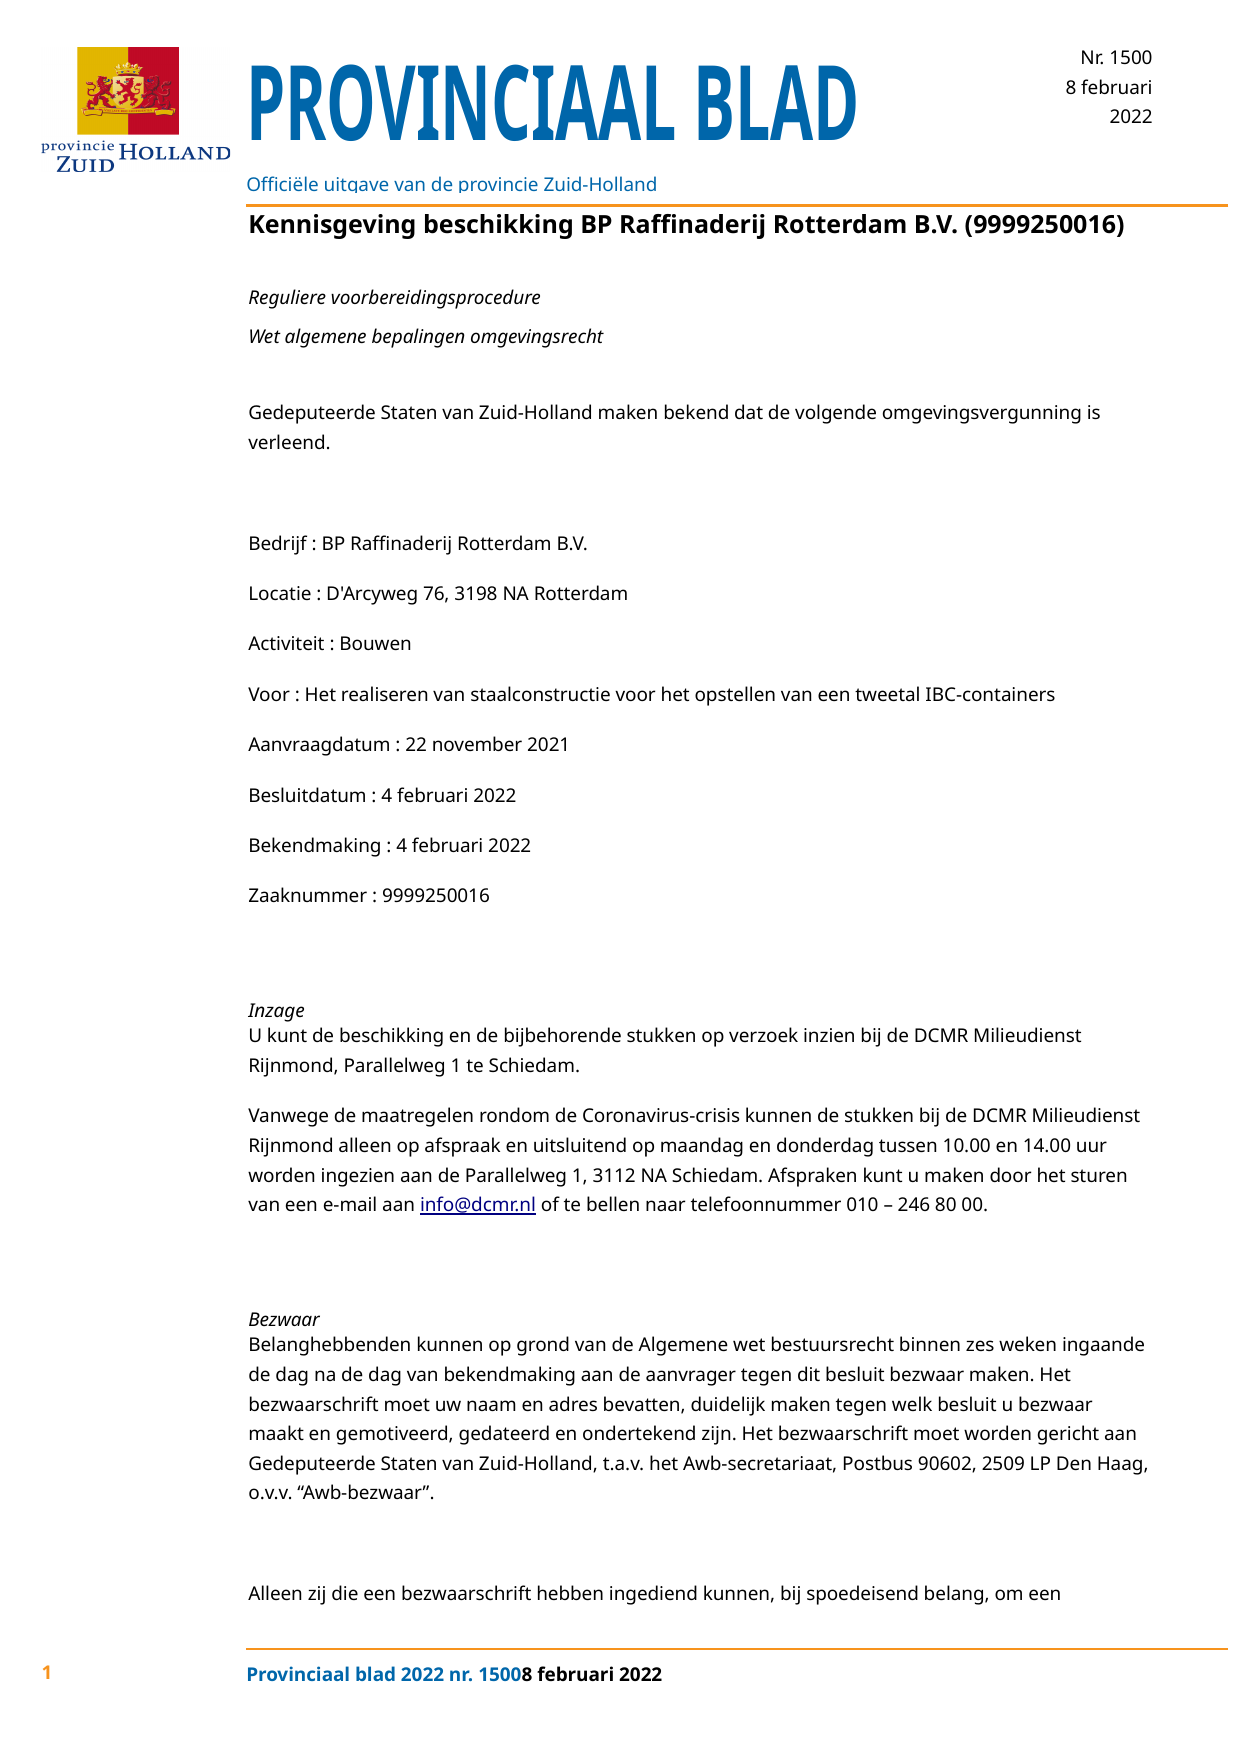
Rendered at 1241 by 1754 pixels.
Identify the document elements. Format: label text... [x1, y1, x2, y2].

text U kunt de beschikking en de bijbehorende stukken op verzoek inzien bij de DCMR Milieudienst Rijnmond, Parallelweg 1 te Schiedam. [248, 1023, 1152, 1078]
text Inzage [248, 997, 1152, 1023]
text Belanghebbenden kunnen op grond van de Algemene wet bestuursrecht binnen zes weken ingaande de dag na de dag van bekendmaking aan de aanvrager tegen dit besluit bezwaar maken. Het bezwaarschrift moet uw naam en adres bevatten, duidelijk maken tegen welk besluit u bezwaar maakt en gemotiveerd, gedateerd en ondertekend zijn. Het bezwaarschrift moet worden gericht aan Gedeputeerde Staten van Zuid-Holland, t.a.v. het Awb-secretariaat, Postbus 90602, 2509 LP Den Haag, o.v.v. “Awb-bezwaar”. [248, 1332, 1152, 1505]
text Bekendmaking : 4 februari 2022 [248, 832, 1152, 858]
text Aanvraagdatum : 22 november 2021 [248, 731, 1152, 757]
text Wet algemene bepalingen omgevingsrecht [248, 323, 1152, 349]
text Reguliere voorbereidingsprocedure [248, 284, 1152, 309]
text Voor : Het realiseren van staalconstructie voor het opstellen van een tweetal IBC-containers [248, 681, 1152, 707]
text Alleen zij die een bezwaarschrift hebben ingediend kunnen, bij spoedeisend belang, om een [248, 1580, 1152, 1606]
text Zaaknummer : 9999250016 [248, 883, 1152, 908]
text Vanwege de maatregelen rondom de Coronavirus-crisis kunnen de stukken bij de DCMR Milieudienst Rijnmond alleen op afspraak en uitsluitend op maandag en donderdag tussen 10.00 en 14.00 uur worden ingezien aan de Parallelweg 1, 3112 NA Schiedam. Afspraken kunt u maken door het sturen van een e-mail aan info@dcmr.nl of te bellen naar telefoonnummer 010 – 246 80 00. [248, 1103, 1152, 1217]
text Bedrijf : BP Raffinaderij Rotterdam B.V. [248, 530, 1152, 555]
picture [41, 47, 231, 172]
text Activiteit : Bouwen [248, 631, 1152, 656]
text Locatie : D'Arcyweg 76, 3198 NA Rotterdam [248, 580, 1152, 606]
text Kennisgeving beschikking BP Raffinaderij Rotterdam B.V. (9999250016) [248, 207, 1152, 241]
text Bezwaar [248, 1306, 1152, 1332]
text Besluitdatum : 4 februari 2022 [248, 782, 1152, 807]
text Gedeputeerde Staten van Zuid-Holland maken bekend dat de volgende omgevingsvergunning is verleend. [248, 399, 1152, 454]
